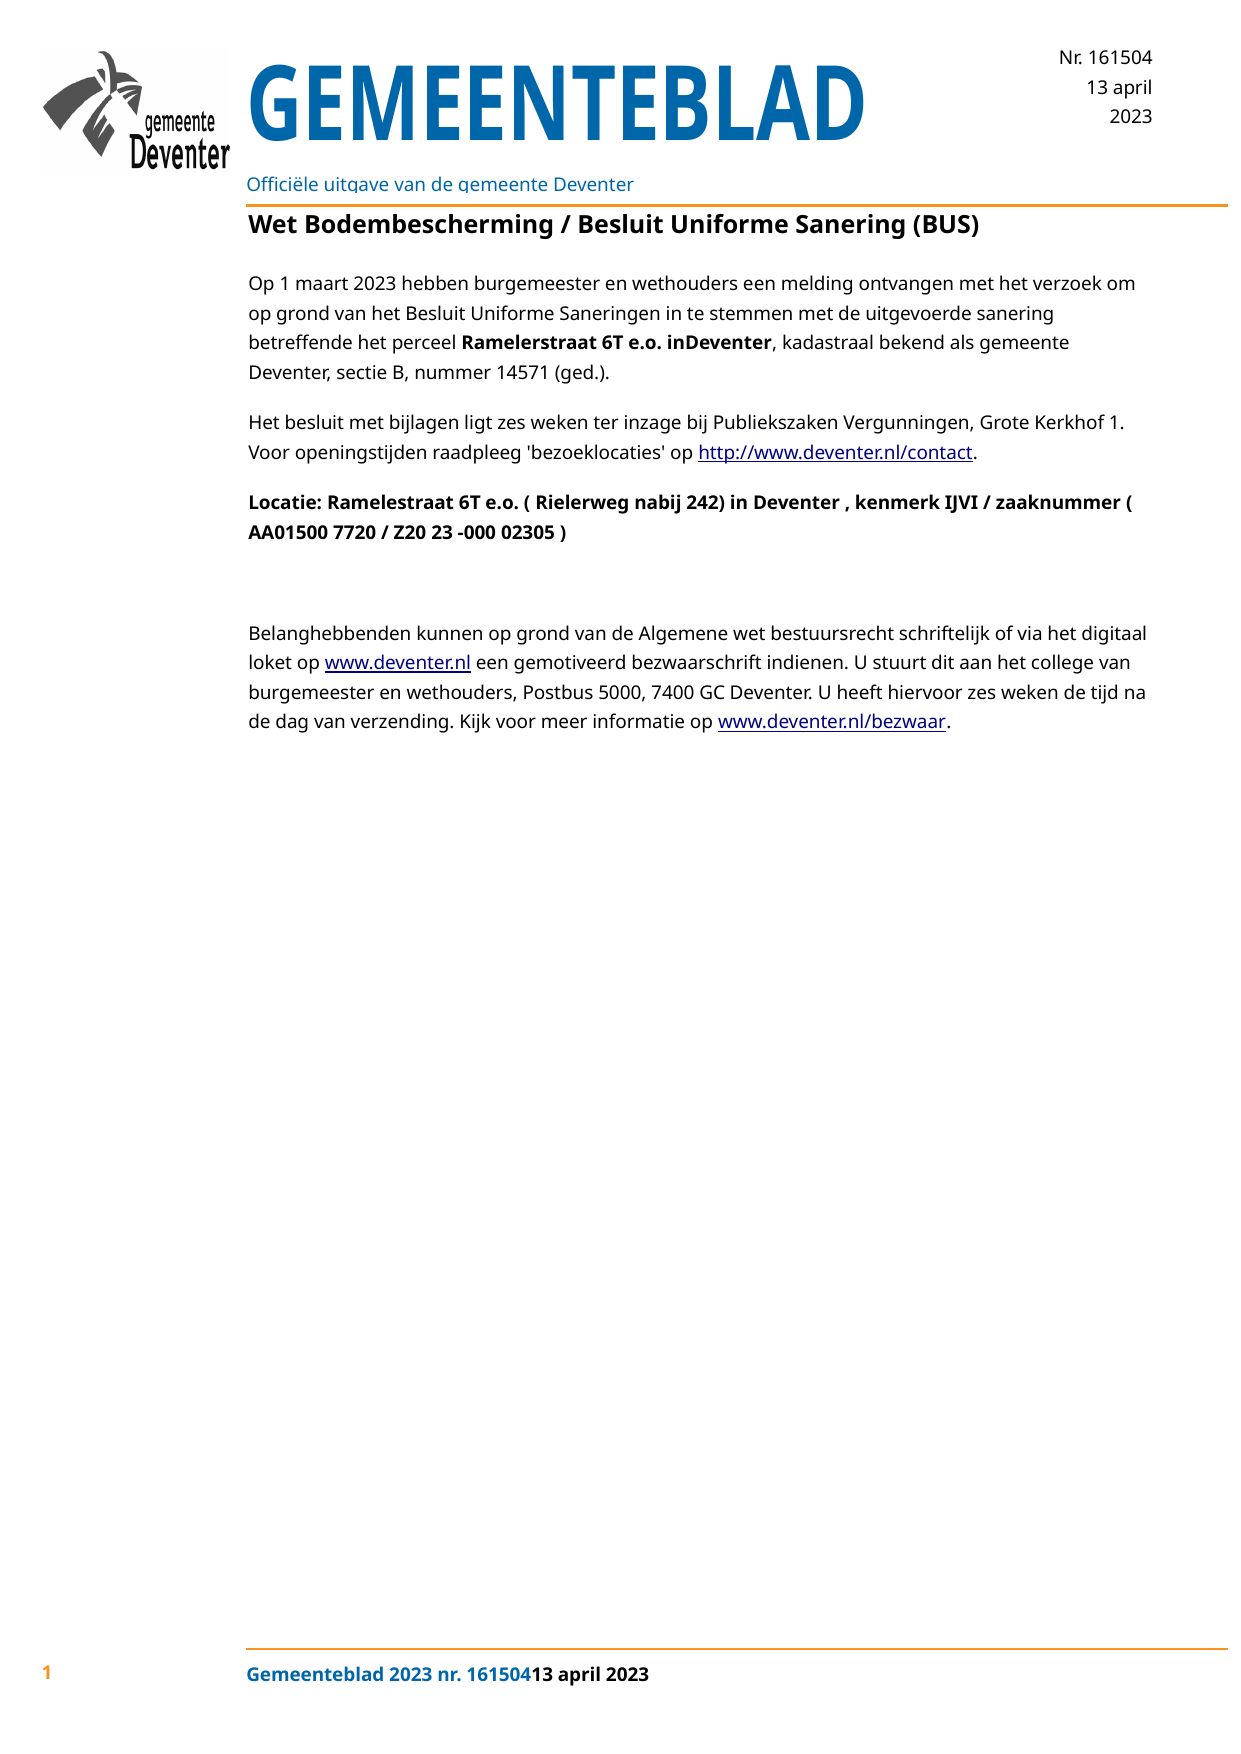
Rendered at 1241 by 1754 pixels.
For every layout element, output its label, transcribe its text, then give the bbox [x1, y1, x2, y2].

picture [41, 47, 231, 172]
text Locatie: Ramelestraat 6T e.o. ( Rielerweg nabij 242) in Deventer , kenmerk IJVI / zaaknummer ( AA01500 7720 / Z20 23 -000 02305 ) [248, 489, 1152, 545]
text Belanghebbenden kunnen op grond van de Algemene wet bestuursrecht schriftelijk of via het digitaal loket op www.deventer.nl een gemotiveerd bezwaarschrift indienen. U stuurt dit aan het college van burgemeester en wethouders, Postbus 5000, 7400 GC Deventer. U heeft hiervoor zes weken de tijd na de dag van verzending. Kijk voor meer informatie op www.deventer.nl/bezwaar. [248, 620, 1152, 734]
text Het besluit met bijlagen ligt zes weken ter inzage bij Publiekszaken Vergunningen, Grote Kerkhof 1. Voor openingstijden raadpleeg 'bezoeklocaties' op http://www.deventer.nl/contact. [248, 409, 1152, 465]
text Op 1 maart 2023 hebben burgemeester en wethouders een melding ontvangen met het verzoek om op grond van het Besluit Uniforme Saneringen in te stemmen met de uitgevoerde sanering betreffende het perceel Ramelerstraat 6T e.o. inDeventer, kadastraal bekend als gemeente Deventer, sectie B, nummer 14571 (ged.). [248, 270, 1152, 385]
text Wet Bodembescherming / Besluit Uniforme Sanering (BUS) [248, 207, 1152, 241]
